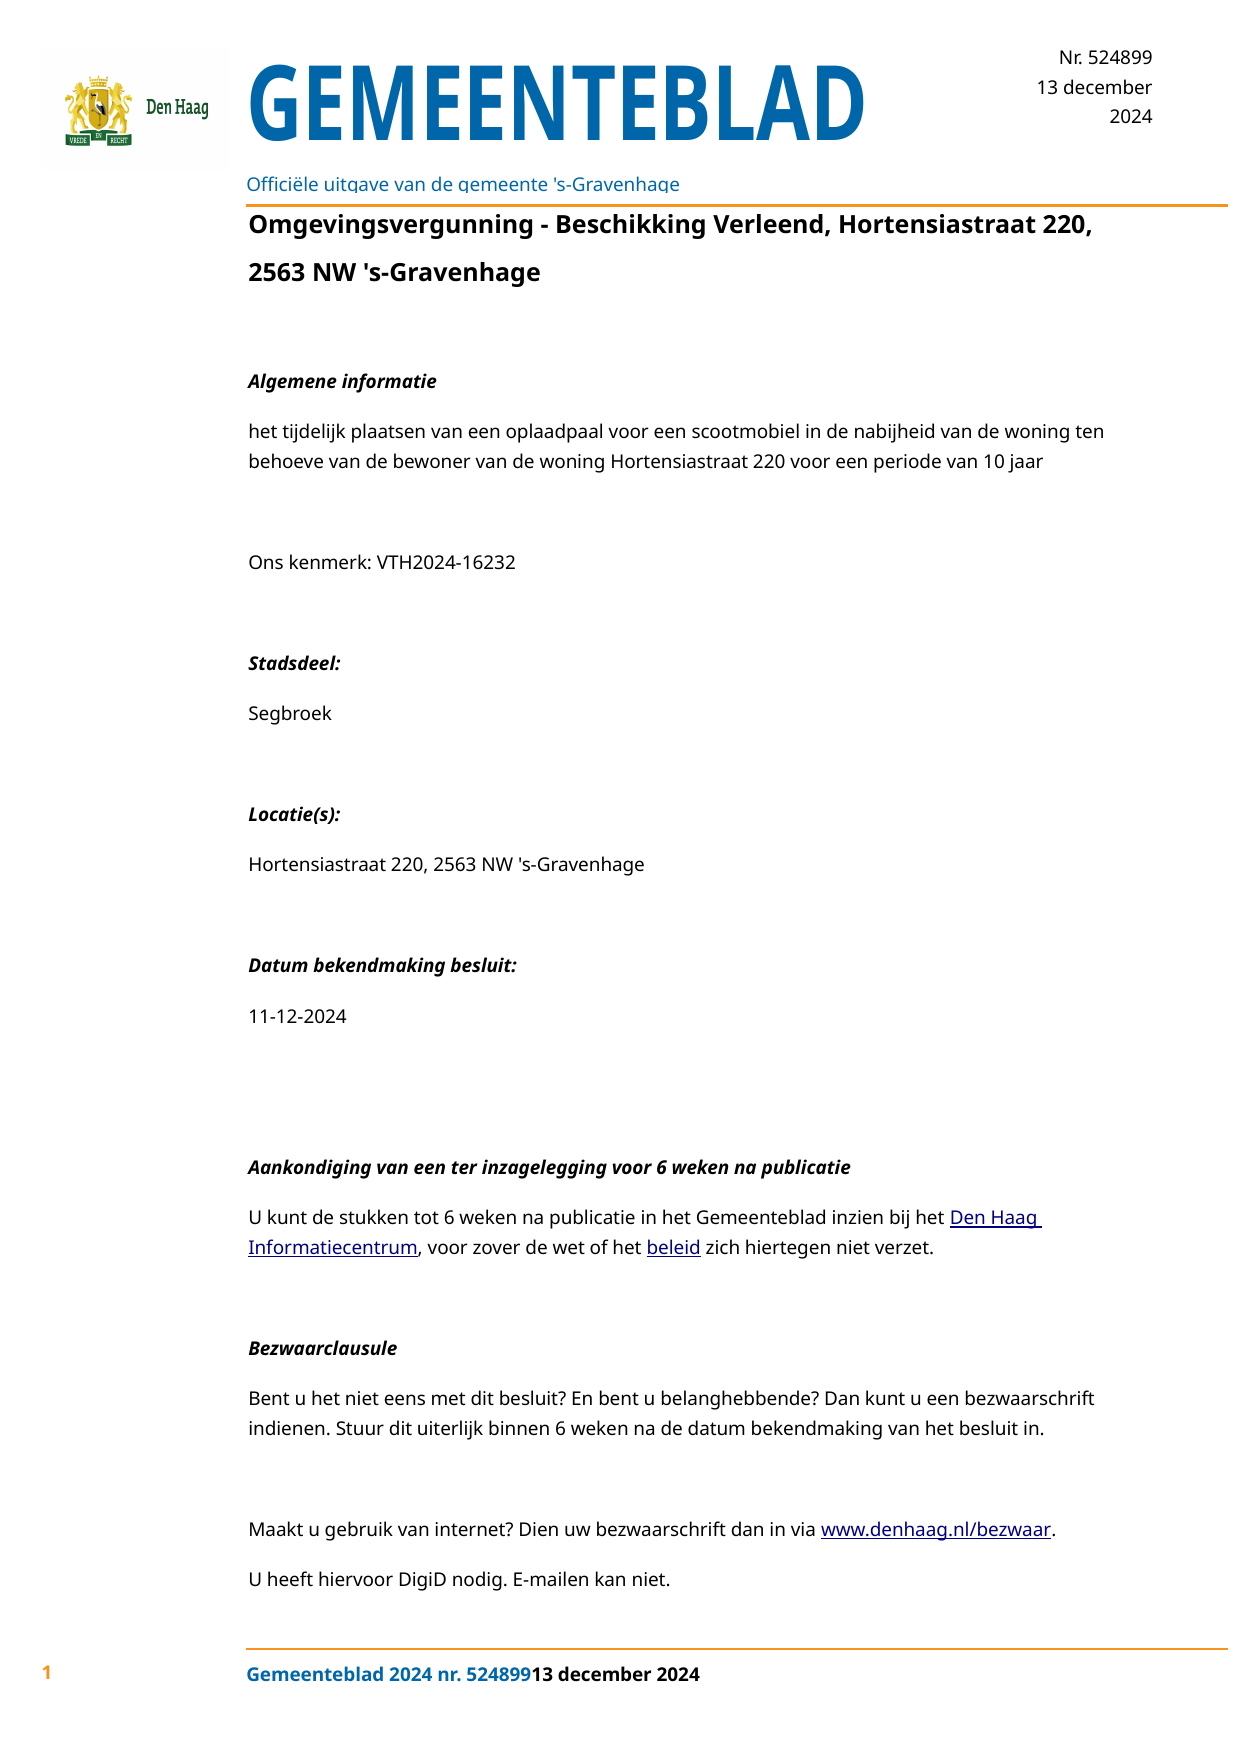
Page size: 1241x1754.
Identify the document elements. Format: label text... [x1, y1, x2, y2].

text U kunt de stukken tot 6 weken na publicatie in het Gemeenteblad inzien bij het Den Haag Informatiecentrum, voor zover de wet of het beleid zich hiertegen niet verzet. [248, 1204, 1152, 1260]
text Segbroek [248, 700, 1152, 726]
text Omgevingsvergunning - Beschikking Verleend, Hortensiastraat 220, 2563 NW 's-Gravenhage [248, 207, 1152, 288]
text 11-12-2024 [248, 1003, 1152, 1029]
text Maakt u gebruik van internet? Dien uw bezwaarschrift dan in via www.denhaag.nl/bezwaar. [248, 1516, 1152, 1542]
text Locatie(s): [248, 801, 1152, 827]
text Hortensiastraat 220, 2563 NW 's-Gravenhage [248, 852, 1152, 877]
text Datum bekendmaking besluit: [248, 952, 1152, 978]
text het tijdelijk plaatsen van een oplaadpaal voor een scootmobiel in de nabijheid van de woning ten behoeve van de bewoner van de woning Hortensiastraat 220 voor een periode van 10 jaar [248, 419, 1152, 474]
text Bent u het niet eens met dit besluit? En bent u belanghebbende? Dan kunt u een bezwaarschrift indienen. Stuur dit uiterlijk binnen 6 weken na de datum bekendmaking van het besluit in. [248, 1385, 1152, 1441]
text U heeft hiervoor DigiD nodig. E-mailen kan niet. [248, 1566, 1152, 1592]
text Ons kenmerk: VTH2024-16232 [248, 549, 1152, 575]
text Stadsdeel: [248, 650, 1152, 676]
text Aankondiging van een ter inzagelegging voor 6 weken na publicatie [248, 1154, 1152, 1180]
text Algemene informatie [248, 368, 1152, 394]
text Bezwaarclausule [248, 1335, 1152, 1361]
picture [41, 47, 231, 172]
